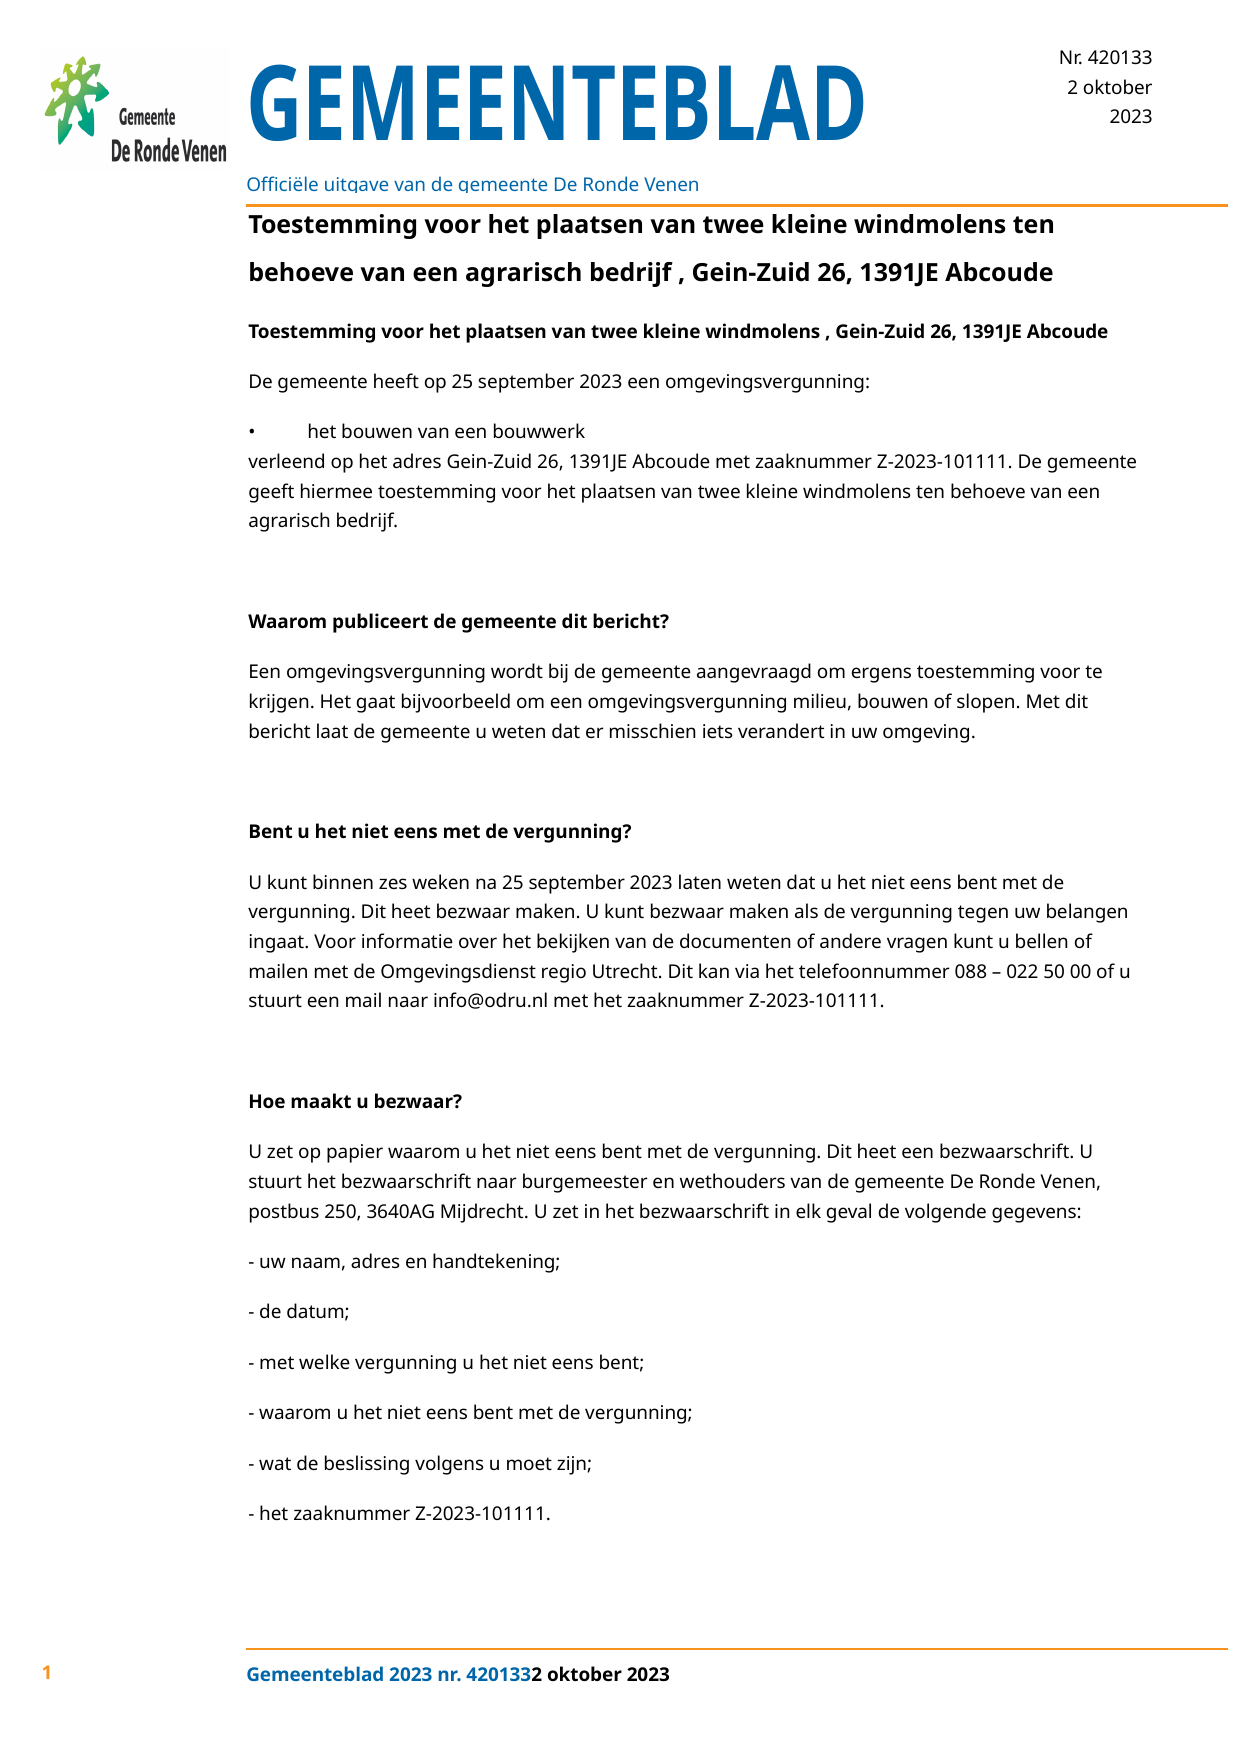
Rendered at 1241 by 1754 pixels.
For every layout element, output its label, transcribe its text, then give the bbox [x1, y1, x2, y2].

text - met welke vergunning u het niet eens bent; [248, 1349, 1152, 1375]
text Een omgevingsvergunning wordt bij de gemeente aangevraagd om ergens toestemming voor te krijgen. Het gaat bijvoorbeeld om een omgevingsvergunning milieu, bouwen of slopen. Met dit bericht laat de gemeente u weten dat er misschien iets verandert in uw omgeving. [248, 659, 1152, 744]
text De gemeente heeft op 25 september 2023 een omgevingsvergunning: [248, 368, 1152, 394]
text Toestemming voor het plaatsen van twee kleine windmolens , Gein-Zuid 26, 1391JE Abcoude [248, 318, 1152, 344]
text - wat de beslissing volgens u moet zijn; [248, 1450, 1152, 1476]
text U zet op papier waarom u het niet eens bent met de vergunning. Dit heet een bezwaarschrift. U stuurt het bezwaarschrift naar burgemeester en wethouders van de gemeente De Ronde Venen, postbus 250, 3640AG Mijdrecht. U zet in het bezwaarschrift in elk geval de volgende gegevens: [248, 1139, 1152, 1224]
text - de datum; [248, 1299, 1152, 1324]
text Hoe maakt u bezwaar? [248, 1088, 1152, 1114]
list het bouwen van een bouwwerk [248, 419, 1152, 444]
picture [41, 47, 231, 172]
text Waarom publiceert de gemeente dit bericht? [248, 608, 1152, 634]
text - het zaaknummer Z-2023-101111. [248, 1500, 1152, 1526]
text - uw naam, adres en handtekening; [248, 1248, 1152, 1274]
text - waarom u het niet eens bent met de vergunning; [248, 1399, 1152, 1425]
text Toestemming voor het plaatsen van twee kleine windmolens ten behoeve van een agrarisch bedrijf , Gein-Zuid 26, 1391JE Abcoude [248, 207, 1152, 288]
text U kunt binnen zes weken na 25 september 2023 laten weten dat u het niet eens bent met de vergunning. Dit heet bezwaar maken. U kunt bezwaar maken als de vergunning tegen uw belangen ingaat. Voor informatie over het bekijken van de documenten of andere vragen kunt u bellen of mailen met de Omgevingsdienst regio Utrecht. Dit kan via het telefoonnummer 088 – 022 50 00 of u stuurt een mail naar info@odru.nl met het zaaknummer Z-2023-101111. [248, 869, 1152, 1013]
text verleend op het adres Gein-Zuid 26, 1391JE Abcoude met zaaknummer Z-2023-101111. De gemeente geeft hiermee toestemming voor het plaatsen van twee kleine windmolens ten behoeve van een agrarisch bedrijf. [248, 448, 1152, 533]
text Bent u het niet eens met de vergunning? [248, 819, 1152, 844]
